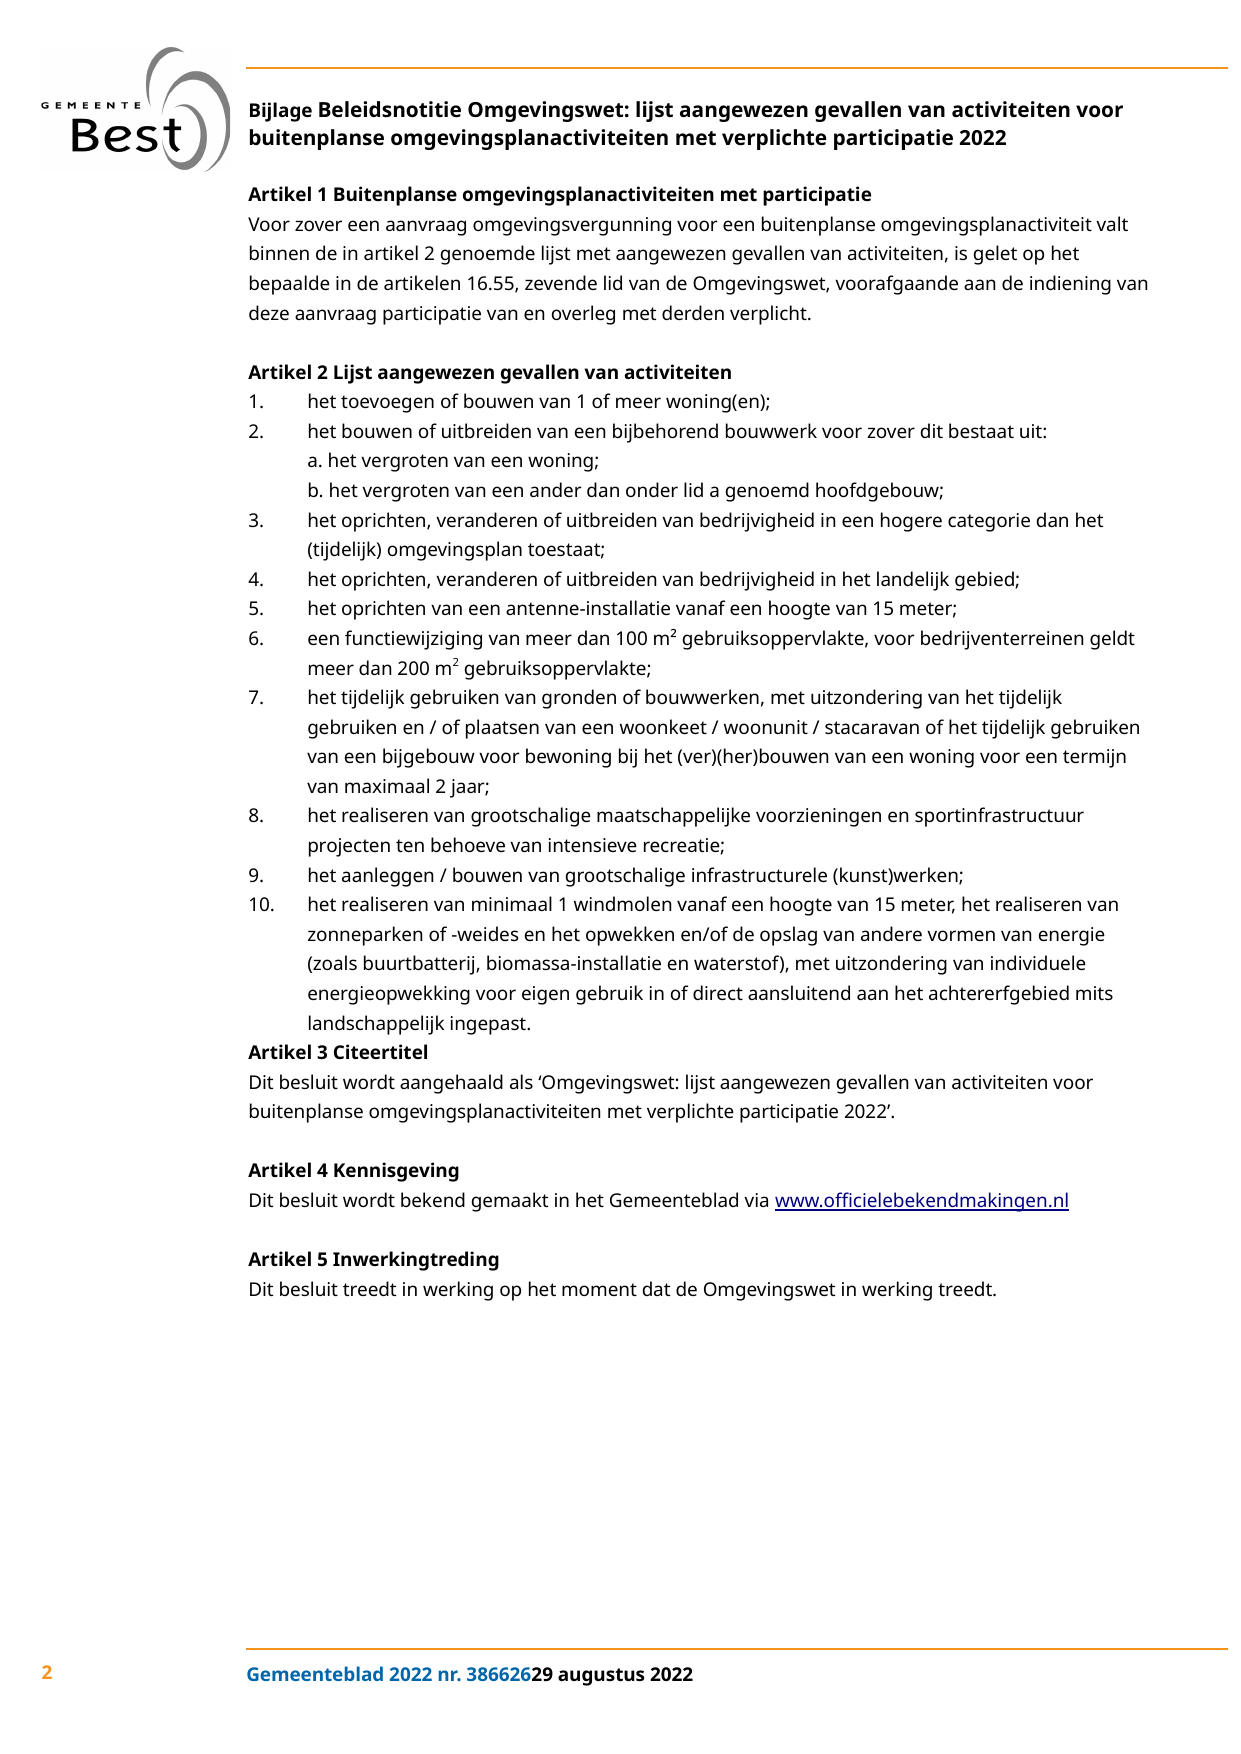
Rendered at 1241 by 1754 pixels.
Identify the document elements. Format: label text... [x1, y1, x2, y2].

list het bouwen of uitbreiden van een bijbehorend bouwwerk voor zover dit bestaat uit: [248, 418, 1152, 444]
list het oprichten, veranderen of uitbreiden van bedrijvigheid in het landelijk gebied; [248, 566, 1152, 592]
text Artikel 4 Kennisgeving [248, 1158, 1152, 1183]
text Dit besluit treedt in werking op het moment dat de Omgevingswet in werking treedt. [248, 1276, 1152, 1302]
text Artikel 5 Inwerkingtreding [248, 1246, 1152, 1272]
text Dit besluit wordt bekend gemaakt in het Gemeenteblad via www.officielebekendmakingen.nl [248, 1187, 1152, 1213]
list het oprichten, veranderen of uitbreiden van bedrijvigheid in een hogere categorie dan het (tijdelijk) omgevingsplan toestaat; [248, 507, 1152, 562]
list het tijdelijk gebruiken van gronden of bouwwerken, met uitzondering van het tijdelijk gebruiken en / of plaatsen van een woonkeet / woonunit / stacaravan of het tijdelijk gebruiken van een bijgebouw voor bewoning bij het (ver)(her)bouwen van een woning voor een termijn van maximaal 2 jaar; [248, 684, 1152, 799]
text Artikel 1 Buitenplanse omgevingsplanactiviteiten met participatie [248, 181, 1152, 207]
text Artikel 3 Citeertitel [248, 1039, 1152, 1065]
list een functiewijziging van meer dan 100 m² gebruiksoppervlakte, voor bedrijventerreinen geldt meer dan 200 m2 gebruiksoppervlakte; [248, 625, 1152, 680]
list het oprichten van een antenne-installatie vanaf een hoogte van 15 meter; [248, 596, 1152, 621]
list het realiseren van grootschalige maatschappelijke voorzieningen en sportinfrastructuur projecten ten behoeve van intensieve recreatie; [248, 803, 1152, 858]
text Bijlage Beleidsnotitie Omgevingswet: lijst aangewezen gevallen van activiteiten voor buitenplanse omgevingsplanactiviteiten met verplichte participatie 2022 [248, 95, 1152, 152]
list het toevoegen of bouwen van 1 of meer woning(en); [248, 388, 1152, 414]
text Artikel 2 Lijst aangewezen gevallen van activiteiten [248, 359, 1152, 384]
text Voor zover een aanvraag omgevingsvergunning voor een buitenplanse omgevingsplanactiviteit valt binnen de in artikel 2 genoemde lijst met aangewezen gevallen van activiteiten, is gelet op het bepaalde in de artikelen 16.55, zevende lid van de Omgevingswet, voorafgaande aan de indiening van deze aanvraag participatie van en overleg met derden verplicht. [248, 211, 1152, 325]
text Dit besluit wordt aangehaald als ‘Omgevingswet: lijst aangewezen gevallen van activiteiten voor buitenplanse omgevingsplanactiviteiten met verplichte participatie 2022’. [248, 1069, 1152, 1124]
list b. het vergroten van een ander dan onder lid a genoemd hoofdgebouw; [248, 477, 1152, 503]
picture [41, 47, 231, 172]
list het aanleggen / bouwen van grootschalige infrastructurele (kunst)werken; [248, 862, 1152, 887]
list het realiseren van minimaal 1 windmolen vanaf een hoogte van 15 meter, het realiseren van zonneparken of -weides en het opwekken en/of de opslag van andere vormen van energie (zoals buurtbatterij, biomassa-installatie en waterstof), met uitzondering van individuele energieopwekking voor eigen gebruik in of direct aansluitend aan het achtererfgebied mits landschappelijk ingepast. [248, 891, 1152, 1035]
list a. het vergroten van een woning; [248, 448, 1152, 473]
